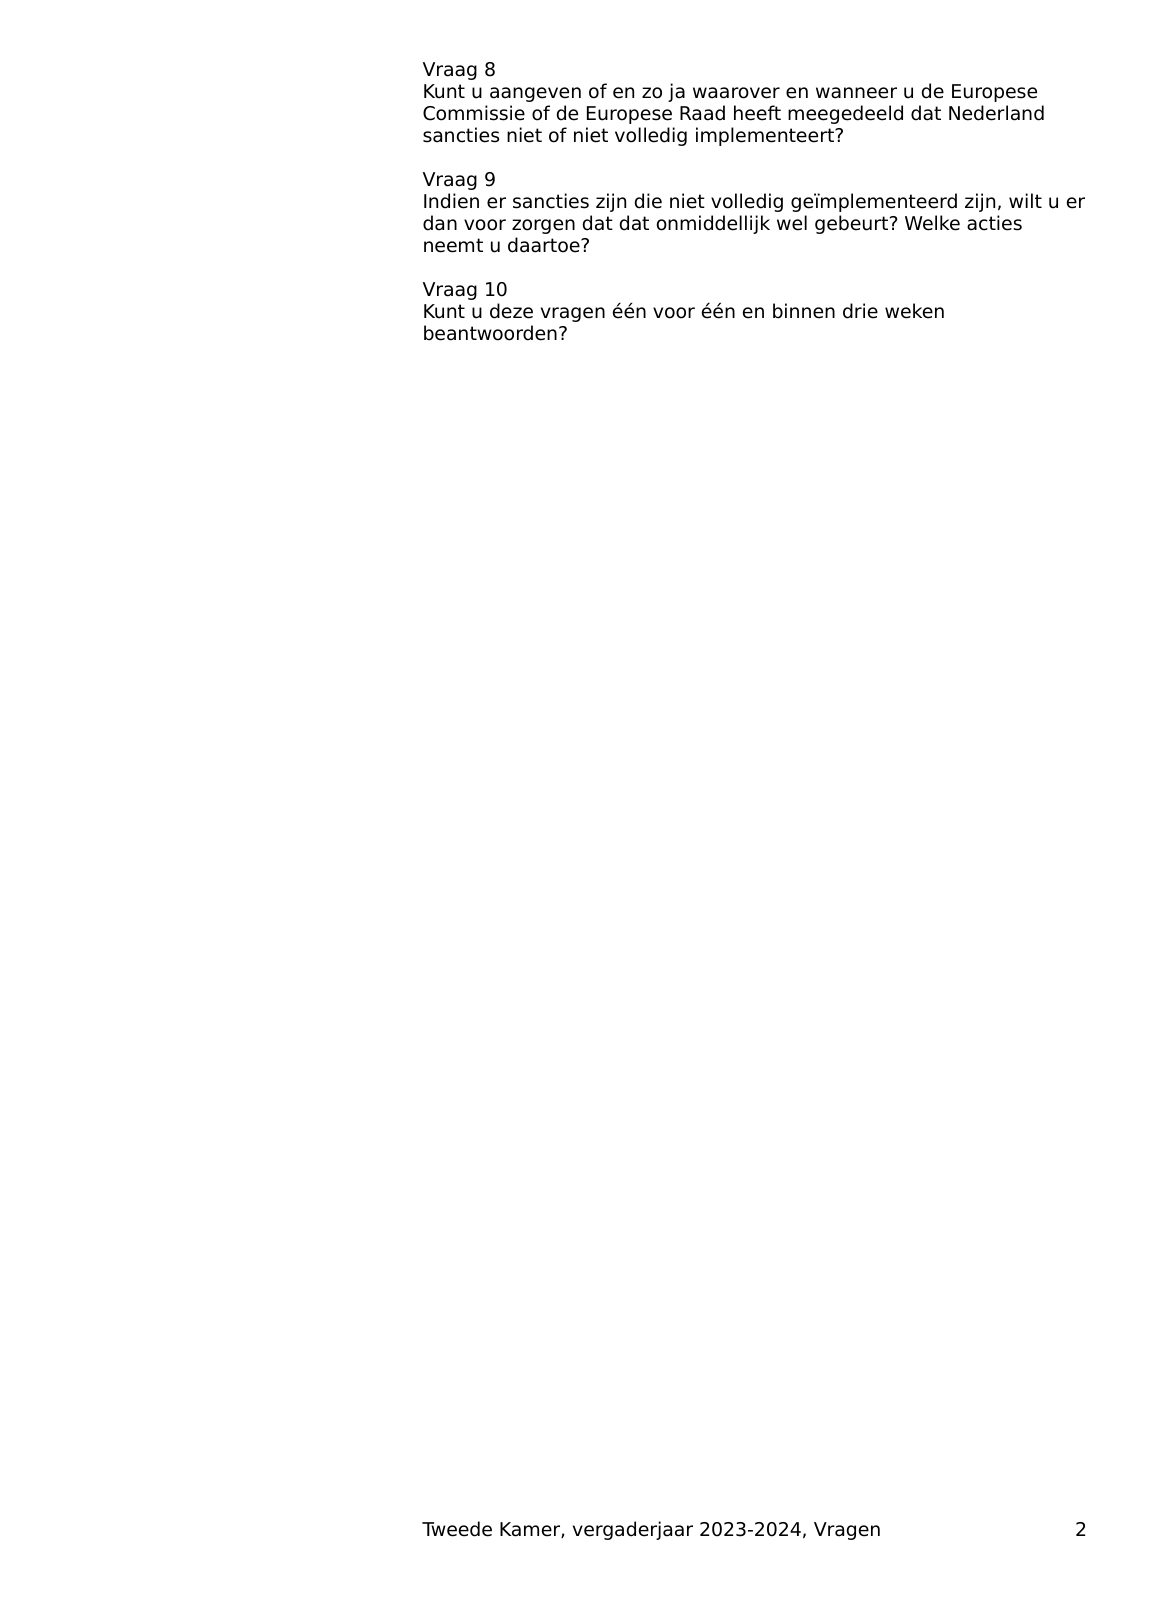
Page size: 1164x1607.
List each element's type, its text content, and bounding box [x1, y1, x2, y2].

text Vraag 8 [422, 59, 1087, 81]
text Kunt u aangeven of en zo ja waarover en wanneer u de Europese Commissie of de Europese Raad heeft meegedeeld dat Nederland sancties niet of niet volledig implementeert? [422, 81, 1087, 147]
text Kunt u deze vragen één voor één en binnen drie weken beantwoorden? [422, 301, 1087, 345]
text Vraag 9 [422, 169, 1087, 191]
text Vraag 10 [422, 279, 1087, 301]
text Indien er sancties zijn die niet volledig geïmplementeerd zijn, wilt u er dan voor zorgen dat dat onmiddellijk wel gebeurt? Welke acties neemt u daartoe? [422, 191, 1087, 257]
